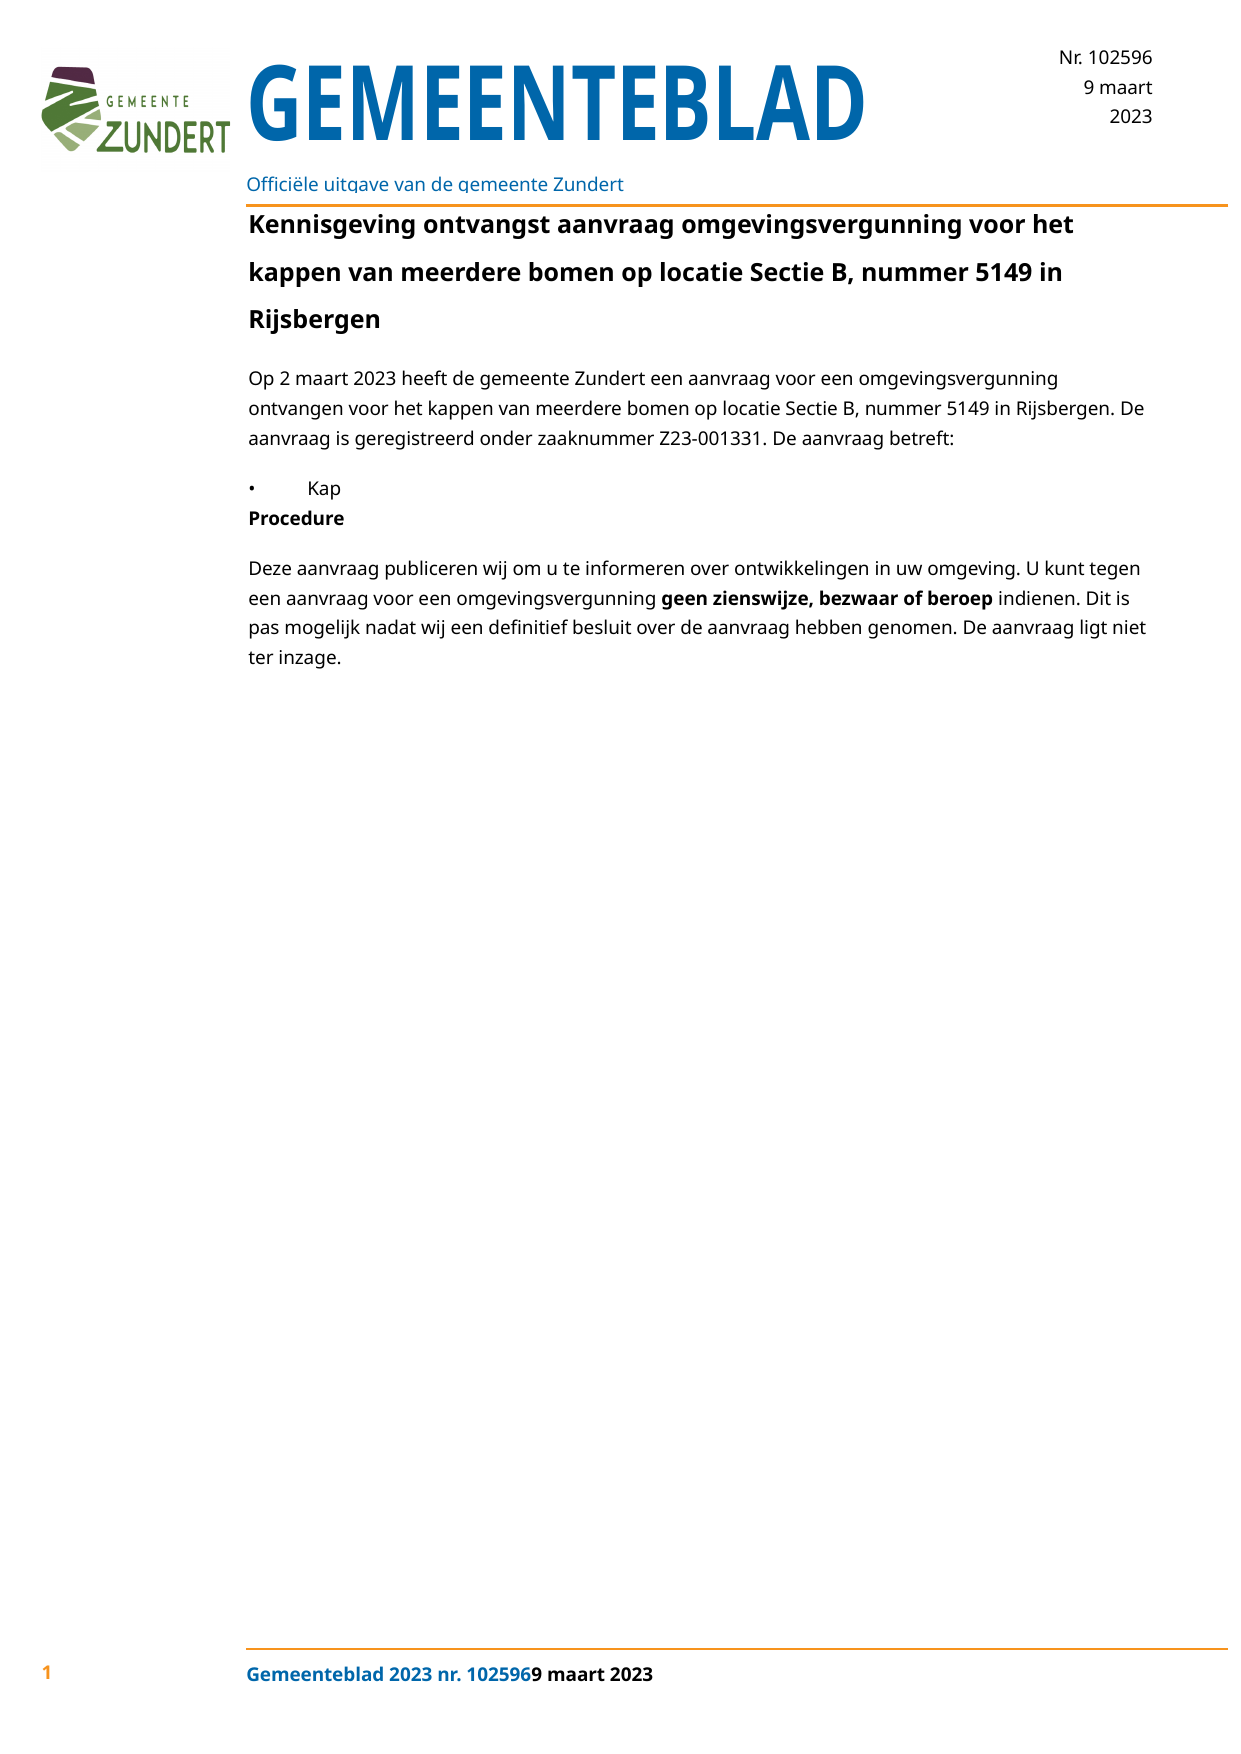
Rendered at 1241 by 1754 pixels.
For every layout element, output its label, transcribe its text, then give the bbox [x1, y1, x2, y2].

text Kennisgeving ontvangst aanvraag omgevingsvergunning voor het kappen van meerdere bomen op locatie Sectie B, nummer 5149 in Rijsbergen [248, 207, 1152, 336]
text Op 2 maart 2023 heeft de gemeente Zundert een aanvraag voor een omgevingsvergunning ontvangen voor het kappen van meerdere bomen op locatie Sectie B, nummer 5149 in Rijsbergen. De aanvraag is geregistreerd onder zaaknummer Z23-001331. De aanvraag betreft: [248, 366, 1152, 450]
list Kap [248, 475, 1152, 501]
text Procedure [248, 505, 1152, 530]
text Deze aanvraag publiceren wij om u te informeren over ontwikkelingen in uw omgeving. U kunt tegen een aanvraag voor een omgevingsvergunning geen zienswijze, bezwaar of beroep indienen. Dit is pas mogelijk nadat wij een definitief besluit over de aanvraag hebben genomen. De aanvraag ligt niet ter inzage. [248, 555, 1152, 669]
picture [41, 47, 231, 172]
